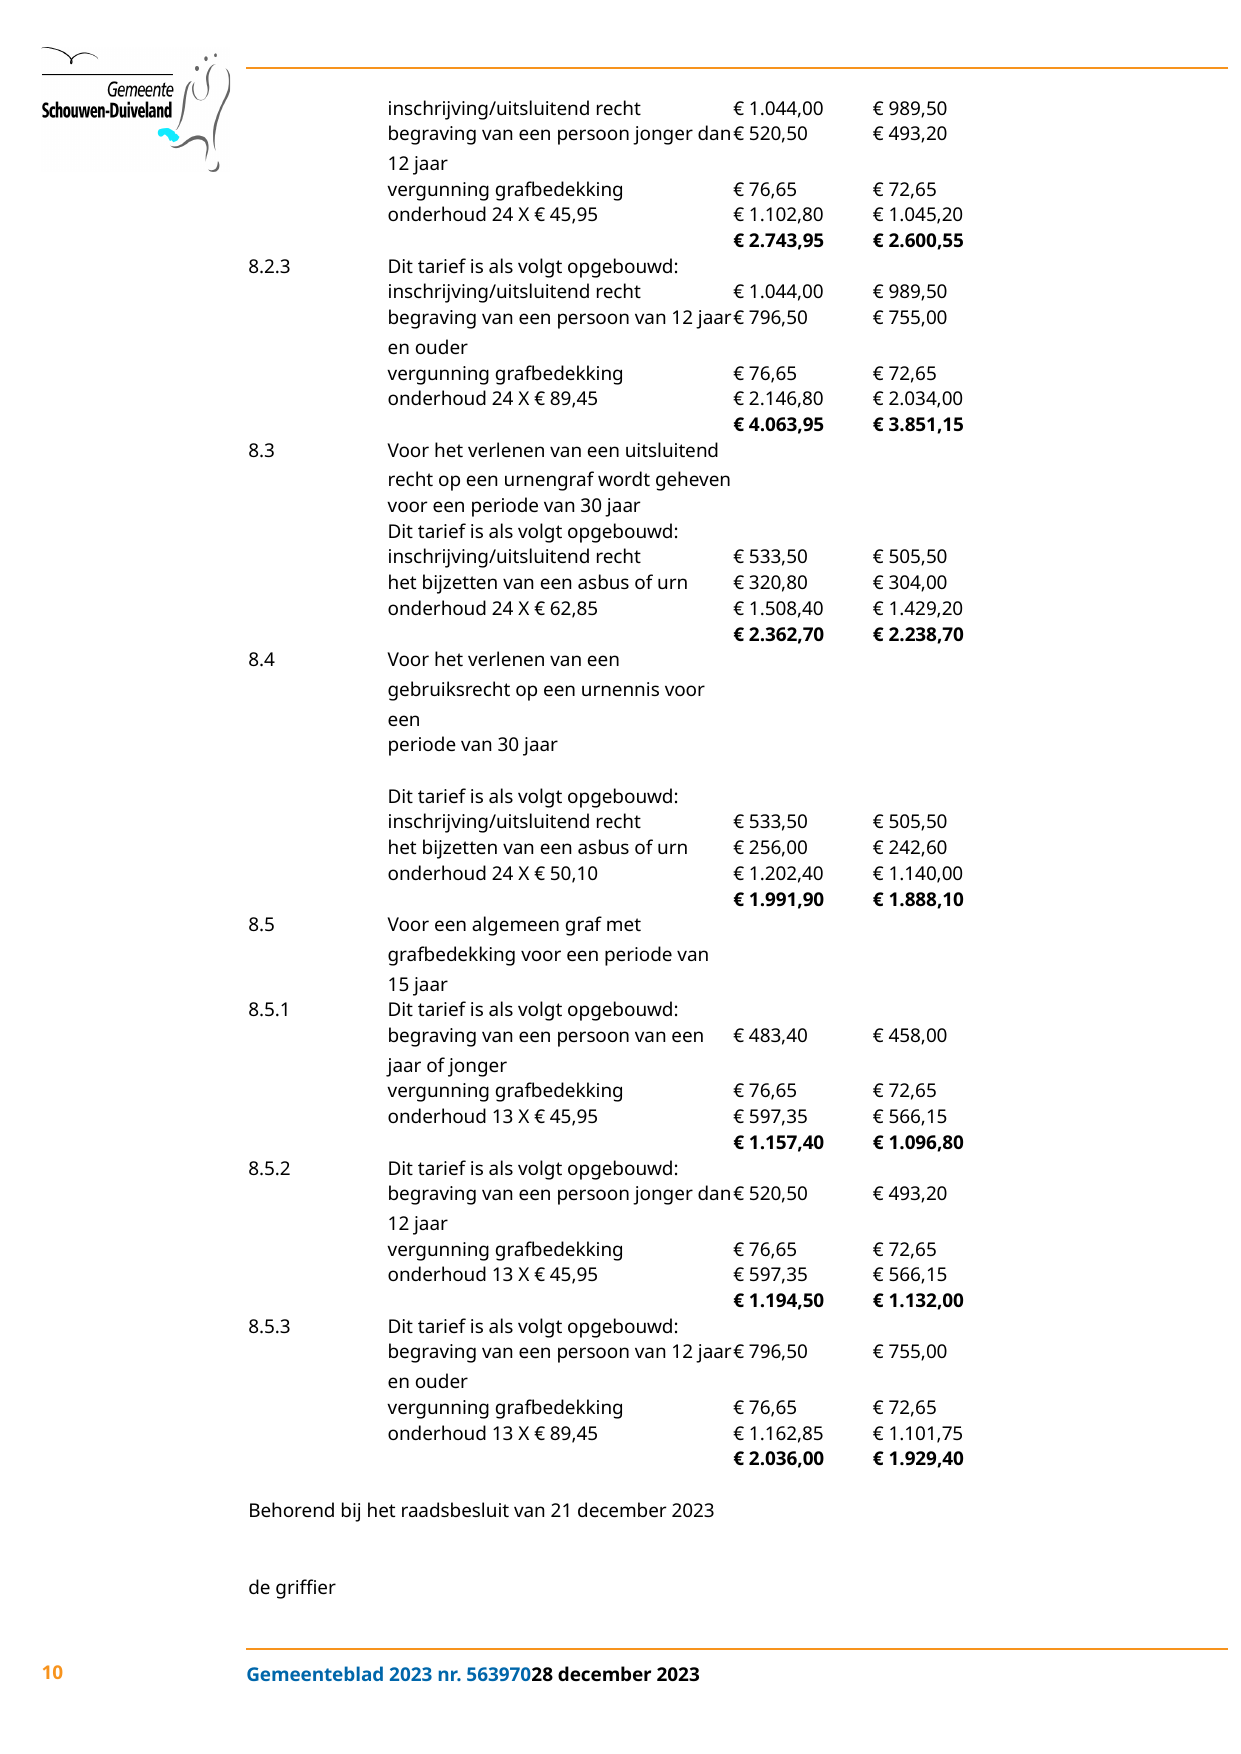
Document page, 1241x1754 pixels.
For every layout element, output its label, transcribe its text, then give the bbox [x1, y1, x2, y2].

table_cell [733, 437, 873, 492]
table_cell de griffier [248, 1574, 733, 1600]
table_cell [873, 647, 1012, 732]
table_cell [248, 227, 387, 253]
table_cell [248, 835, 387, 860]
table_cell [873, 253, 1012, 279]
table_cell € 597,35 [733, 1103, 873, 1129]
table_cell € 989,50 [873, 95, 1012, 121]
table_cell [248, 360, 387, 386]
table_cell onderhoud 24 X € 89,45 [388, 386, 733, 411]
table_cell begraving van een persoon van 12 jaar en ouder [388, 305, 733, 360]
table_cell vergunning grafbedekking [388, 1078, 733, 1103]
table_cell € 2.036,00 [733, 1446, 873, 1471]
table_cell periode van 30 jaar [388, 732, 733, 757]
table_cell € 493,20 [873, 121, 1012, 176]
table_cell € 597,35 [733, 1262, 873, 1287]
table_cell Dit tarief is als volgt opgebouwd: [388, 783, 733, 809]
table_cell € 76,65 [733, 1078, 873, 1103]
table_cell € 256,00 [733, 835, 873, 860]
table_cell onderhoud 24 X € 45,95 [388, 202, 733, 227]
table_cell [388, 1129, 733, 1155]
table_cell € 2.743,95 [733, 227, 873, 253]
table_cell [248, 1103, 387, 1129]
table_cell [733, 647, 873, 732]
table_cell begraving van een persoon jonger dan 12 jaar [388, 121, 733, 176]
table_cell [873, 1155, 1012, 1181]
table_cell Voor het verlenen van een uitsluitend recht op een urnengraf wordt geheven [388, 437, 733, 492]
table_cell [873, 1574, 1012, 1600]
table_cell € 1.045,20 [873, 202, 1012, 227]
table_cell € 1.101,75 [873, 1420, 1012, 1446]
table_cell € 72,65 [873, 1236, 1012, 1262]
table_cell € 796,50 [733, 305, 873, 360]
table_cell € 1.888,10 [873, 886, 1012, 912]
table_cell € 304,00 [873, 570, 1012, 595]
table_cell [733, 912, 873, 997]
table_cell € 1.044,00 [733, 95, 873, 121]
table_cell onderhoud 13 X € 89,45 [388, 1420, 733, 1446]
picture [41, 47, 231, 172]
table_cell € 505,50 [873, 544, 1012, 569]
table_cell [733, 732, 873, 757]
table_cell € 1.096,80 [873, 1129, 1012, 1155]
table_cell € 1.102,80 [733, 202, 873, 227]
table_cell € 458,00 [873, 1022, 1012, 1078]
table_cell € 72,65 [873, 1394, 1012, 1420]
table_cell € 566,15 [873, 1262, 1012, 1287]
table_cell vergunning grafbedekking [388, 360, 733, 386]
table_cell € 76,65 [733, 1394, 873, 1420]
table_cell 8.3 [248, 437, 387, 492]
table_cell [248, 121, 387, 176]
table_cell [248, 1523, 387, 1548]
table_cell [248, 570, 387, 595]
table_cell € 1.132,00 [873, 1287, 1012, 1313]
table_cell [248, 518, 387, 544]
table_cell Dit tarief is als volgt opgebouwd: [388, 997, 733, 1022]
table_cell [248, 176, 387, 202]
table_cell [873, 1549, 1012, 1574]
table_cell [248, 1420, 387, 1446]
table_cell [248, 492, 387, 518]
table_cell € 76,65 [733, 176, 873, 202]
table_cell vergunning grafbedekking [388, 176, 733, 202]
table_cell [248, 279, 387, 304]
table_cell € 76,65 [733, 360, 873, 386]
table_cell € 533,50 [733, 544, 873, 569]
table_cell Behorend bij het raadsbesluit van 21 december 2023 [248, 1497, 733, 1523]
table_cell € 1.991,90 [733, 886, 873, 912]
table_cell € 1.429,20 [873, 595, 1012, 621]
table_cell € 1.194,50 [733, 1287, 873, 1313]
table_cell 8.2.3 [248, 253, 387, 279]
table_cell Dit tarief is als volgt opgebouwd: [388, 518, 733, 544]
table_cell vergunning grafbedekking [388, 1236, 733, 1262]
table_cell [733, 1497, 873, 1523]
table_cell [388, 227, 733, 253]
table_cell [248, 1549, 387, 1574]
table_cell € 76,65 [733, 1236, 873, 1262]
table_cell [873, 1313, 1012, 1339]
table_cell [248, 95, 387, 121]
table_cell [733, 783, 873, 809]
table_cell € 1.044,00 [733, 279, 873, 304]
table_cell [388, 1549, 733, 1574]
table_cell € 320,80 [733, 570, 873, 595]
table_cell begraving van een persoon jonger dan 12 jaar [388, 1181, 733, 1236]
table_cell [248, 1446, 387, 1471]
table_cell [733, 1574, 873, 1600]
table_cell [248, 1394, 387, 1420]
table_cell Dit tarief is als volgt opgebouwd: [388, 1155, 733, 1181]
table_cell [248, 1236, 387, 1262]
table_cell [873, 1523, 1012, 1548]
table_cell [733, 757, 873, 783]
table_cell 8.5.2 [248, 1155, 387, 1181]
table_cell [873, 492, 1012, 518]
table_cell [388, 411, 733, 437]
table_cell € 755,00 [873, 305, 1012, 360]
table_cell Voor een algemeen graf met grafbedekking voor een periode van 15 jaar [388, 912, 733, 997]
table_cell 8.5 [248, 912, 387, 997]
table_cell € 1.508,40 [733, 595, 873, 621]
table_cell begraving van een persoon van een jaar of jonger [388, 1022, 733, 1078]
table_cell € 566,15 [873, 1103, 1012, 1129]
table_cell [248, 386, 387, 411]
table_cell [873, 1497, 1012, 1523]
table_cell € 493,20 [873, 1181, 1012, 1236]
table_cell [873, 518, 1012, 544]
table_cell [248, 860, 387, 886]
table_cell [733, 253, 873, 279]
table_cell € 1.140,00 [873, 860, 1012, 886]
table_cell € 72,65 [873, 360, 1012, 386]
table_cell [873, 437, 1012, 492]
table_cell het bijzetten van een asbus of urn [388, 835, 733, 860]
table_cell 8.4 [248, 647, 387, 732]
table_cell [733, 1523, 873, 1548]
table_cell € 2.600,55 [873, 227, 1012, 253]
table_cell [248, 1339, 387, 1394]
table_cell onderhoud 13 X € 45,95 [388, 1103, 733, 1129]
table_cell [388, 1287, 733, 1313]
table_cell [248, 595, 387, 621]
table_cell € 796,50 [733, 1339, 873, 1394]
table_cell [248, 202, 387, 227]
table_cell [388, 1446, 733, 1471]
table_cell [248, 411, 387, 437]
table_cell [248, 757, 387, 783]
table_cell Voor het verlenen van een gebruiksrecht op een urnennis voor een [388, 647, 733, 732]
table_cell [733, 1313, 873, 1339]
table_cell [248, 1129, 387, 1155]
table_cell [248, 1181, 387, 1236]
table_cell € 989,50 [873, 279, 1012, 304]
table_cell [733, 1549, 873, 1574]
table_cell [248, 886, 387, 912]
table_cell 8.5.3 [248, 1313, 387, 1339]
table_cell [873, 1471, 1012, 1497]
table_cell € 2.238,70 [873, 621, 1012, 647]
table_cell [733, 997, 873, 1022]
table_cell [248, 1022, 387, 1078]
table_cell vergunning grafbedekking [388, 1394, 733, 1420]
table_cell 8.5.1 [248, 997, 387, 1022]
table_cell [248, 1287, 387, 1313]
table_cell [248, 1471, 387, 1497]
table_cell € 483,40 [733, 1022, 873, 1078]
table_cell inschrijving/uitsluitend recht [388, 544, 733, 569]
table_cell € 2.034,00 [873, 386, 1012, 411]
table_cell [248, 1078, 387, 1103]
table_cell € 2.146,80 [733, 386, 873, 411]
table_cell € 520,50 [733, 121, 873, 176]
table_cell € 72,65 [873, 176, 1012, 202]
table_cell Dit tarief is als volgt opgebouwd: [388, 253, 733, 279]
table_cell [873, 732, 1012, 757]
table_cell [873, 997, 1012, 1022]
table_cell Dit tarief is als volgt opgebouwd: [388, 1313, 733, 1339]
table_cell [248, 544, 387, 569]
table_cell € 533,50 [733, 809, 873, 834]
table_cell [248, 1262, 387, 1287]
table_cell onderhoud 13 X € 45,95 [388, 1262, 733, 1287]
table_cell [248, 305, 387, 360]
table_cell € 242,60 [873, 835, 1012, 860]
table_cell € 4.063,95 [733, 411, 873, 437]
table_cell [248, 621, 387, 647]
table_cell onderhoud 24 X € 50,10 [388, 860, 733, 886]
table_cell [388, 886, 733, 912]
table_cell [388, 621, 733, 647]
table_cell € 3.851,15 [873, 411, 1012, 437]
table_cell € 755,00 [873, 1339, 1012, 1394]
table_cell [733, 518, 873, 544]
table_cell inschrijving/uitsluitend recht [388, 809, 733, 834]
table_cell € 1.202,40 [733, 860, 873, 886]
table_cell onderhoud 24 X € 62,85 [388, 595, 733, 621]
table_cell [248, 783, 387, 809]
table_cell [733, 492, 873, 518]
table_cell € 1.157,40 [733, 1129, 873, 1155]
table_cell € 520,50 [733, 1181, 873, 1236]
table_cell begraving van een persoon van 12 jaar en ouder [388, 1339, 733, 1394]
table_cell inschrijving/uitsluitend recht [388, 279, 733, 304]
table_cell € 1.929,40 [873, 1446, 1012, 1471]
table_cell inschrijving/uitsluitend recht [388, 95, 733, 121]
table_cell [388, 757, 733, 783]
table_cell [873, 783, 1012, 809]
table_cell € 1.162,85 [733, 1420, 873, 1446]
table_cell [733, 1155, 873, 1181]
table_cell [248, 732, 387, 757]
table_cell € 72,65 [873, 1078, 1012, 1103]
table_cell [388, 1523, 733, 1548]
table_cell [733, 1471, 873, 1497]
table_cell € 505,50 [873, 809, 1012, 834]
table_cell [248, 809, 387, 834]
table_cell [388, 1471, 733, 1497]
table_cell [873, 912, 1012, 997]
table_cell € 2.362,70 [733, 621, 873, 647]
table_cell voor een periode van 30 jaar [388, 492, 733, 518]
table_cell [873, 757, 1012, 783]
table_cell het bijzetten van een asbus of urn [388, 570, 733, 595]
